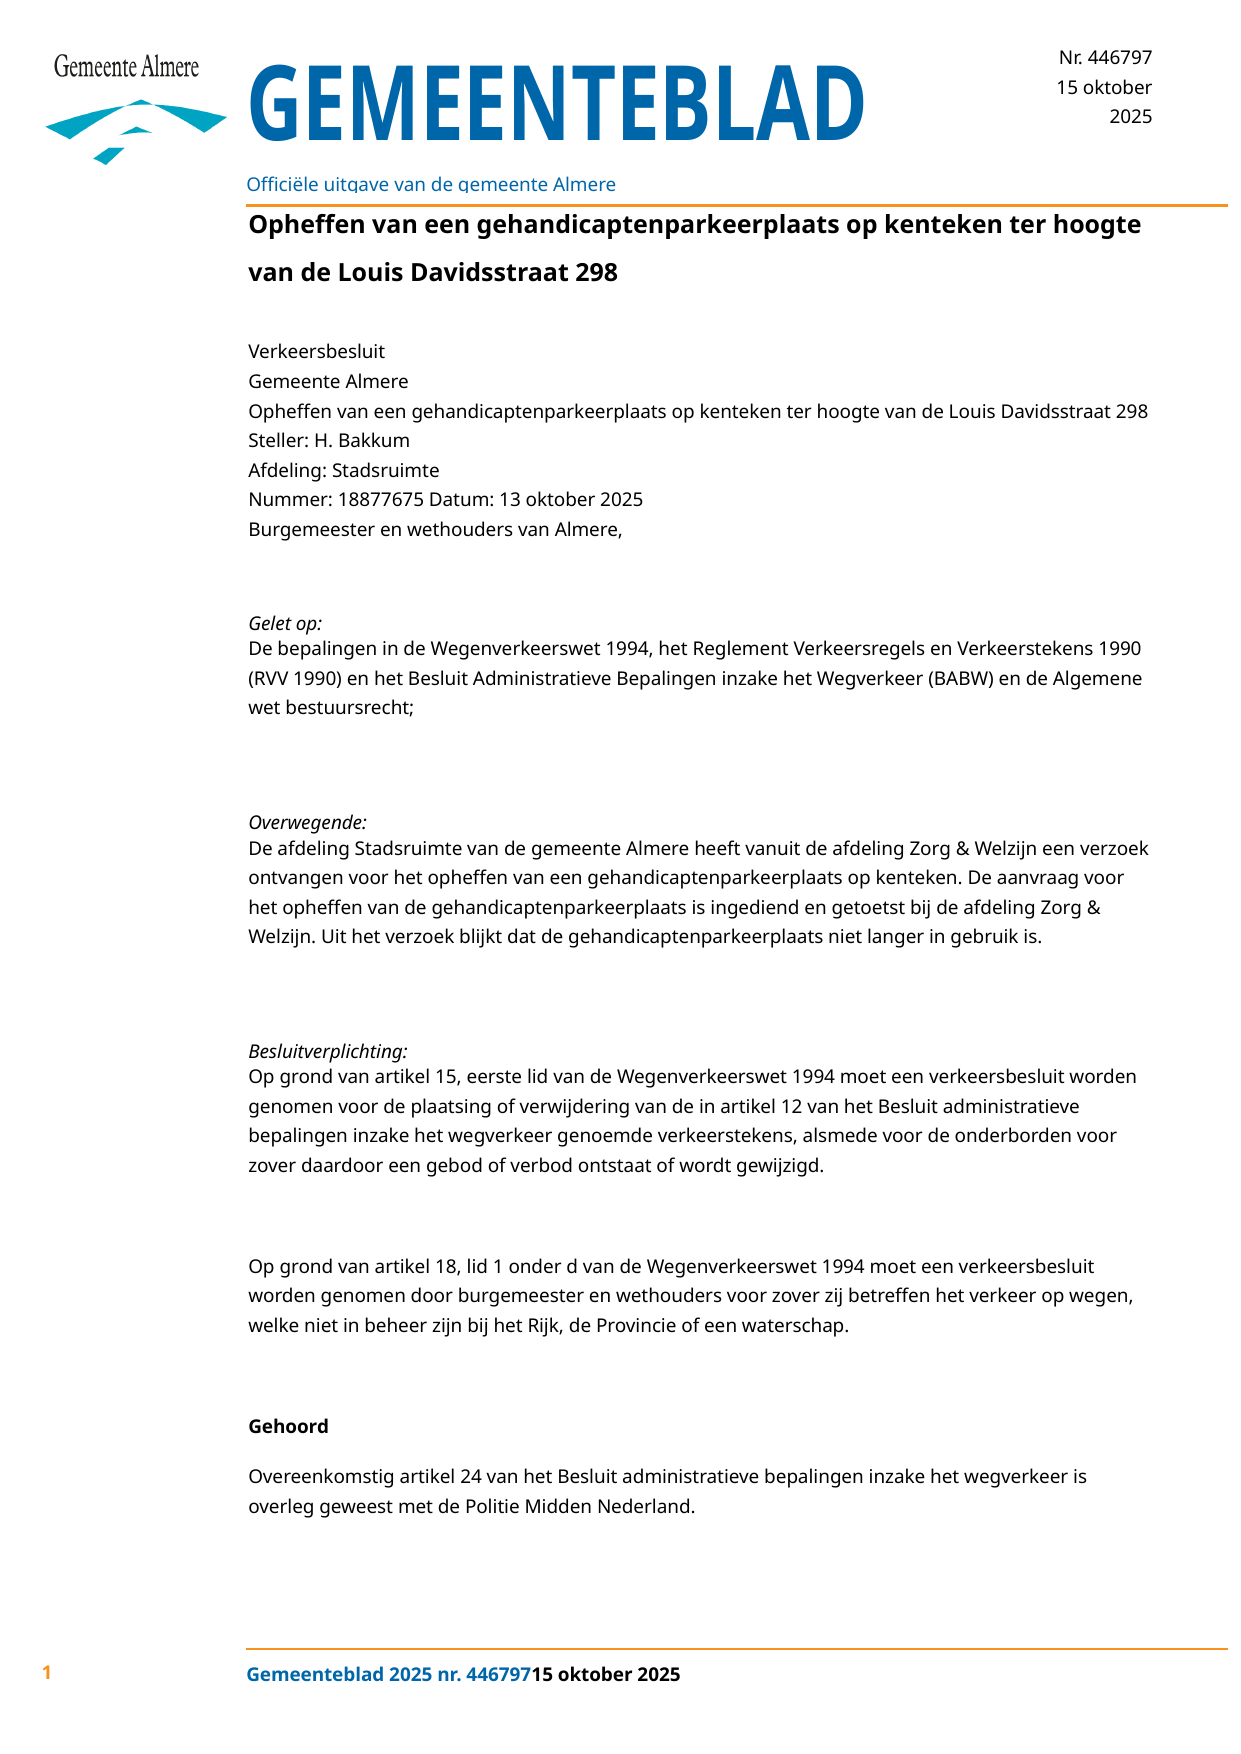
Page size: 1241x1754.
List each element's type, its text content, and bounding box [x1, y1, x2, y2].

text Besluitverplichting: [248, 1038, 1152, 1063]
text Gehoord [248, 1413, 1152, 1439]
text Op grond van artikel 18, lid 1 onder d van de Wegenverkeerswet 1994 moet een verkeersbesluit worden genomen door burgemeester en wethouders voor zover zij betreffen het verkeer op wegen, welke niet in beheer zijn bij het Rijk, de Provincie of een waterschap. [248, 1253, 1152, 1338]
text De afdeling Stadsruimte van de gemeente Almere heeft vanuit de afdeling Zorg & Welzijn een verzoek ontvangen voor het opheffen van een gehandicaptenparkeerplaats op kenteken. De aanvraag voor het opheffen van de gehandicaptenparkeerplaats is ingediend en getoetst bij de afdeling Zorg & Welzijn. Uit het verzoek blijkt dat de gehandicaptenparkeerplaats niet langer in gebruik is. [248, 835, 1152, 949]
text Afdeling: Stadsruimte [248, 457, 1152, 483]
text Opheffen van een gehandicaptenparkeerplaats op kenteken ter hoogte van de Louis Davidsstraat 298 [248, 207, 1152, 288]
text Op grond van artikel 15, eerste lid van de Wegenverkeerswet 1994 moet een verkeersbesluit worden genomen voor de plaatsing of verwijdering van de in artikel 12 van het Besluit administratieve bepalingen inzake het wegverkeer genoemde verkeerstekens, alsmede voor de onderborden voor zover daardoor een gebod of verbod ontstaat of wordt gewijzigd. [248, 1063, 1152, 1178]
text Overwegende: [248, 809, 1152, 835]
text Gemeente Almere [248, 368, 1152, 394]
picture [41, 47, 231, 172]
text Opheffen van een gehandicaptenparkeerplaats op kenteken ter hoogte van de Louis Davidsstraat 298 [248, 398, 1152, 423]
text Burgemeester en wethouders van Almere, [248, 516, 1152, 542]
text Verkeersbesluit [248, 339, 1152, 364]
text Steller: H. Bakkum [248, 427, 1152, 453]
text Nummer: 18877675 Datum: 13 oktober 2025 [248, 487, 1152, 512]
text Gelet op: [248, 610, 1152, 635]
text Overeenkomstig artikel 24 van het Besluit administratieve bepalingen inzake het wegverkeer is overleg geweest met de Politie Midden Nederland. [248, 1463, 1152, 1519]
text De bepalingen in de Wegenverkeerswet 1994, het Reglement Verkeersregels en Verkeerstekens 1990 (RVV 1990) en het Besluit Administratieve Bepalingen inzake het Wegverkeer (BABW) en de Algemene wet bestuursrecht; [248, 635, 1152, 720]
